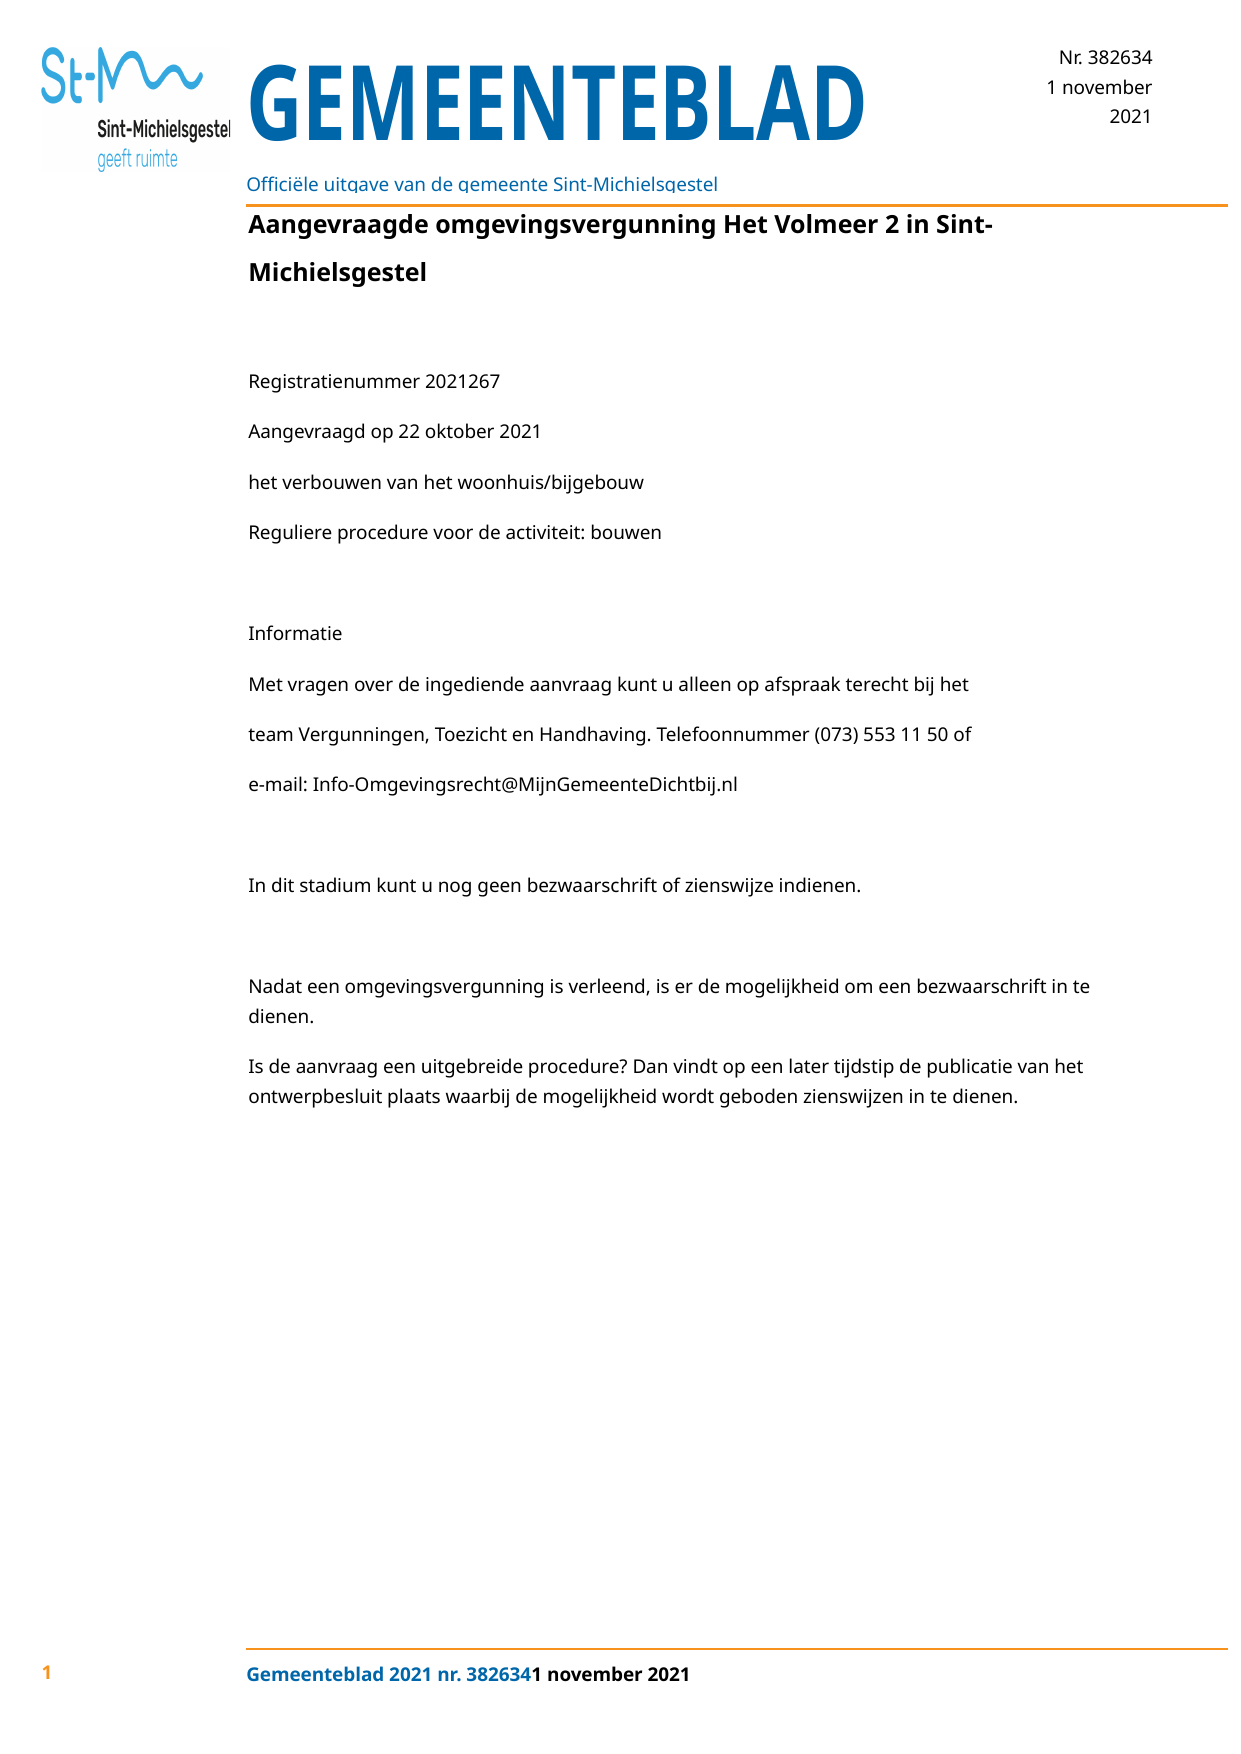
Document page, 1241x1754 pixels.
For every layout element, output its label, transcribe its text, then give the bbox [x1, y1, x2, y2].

text In dit stadium kunt u nog geen bezwaarschrift of zienswijze indienen. [248, 872, 1152, 898]
text Registratienummer 2021267 [248, 368, 1152, 394]
text Reguliere procedure voor de activiteit: bouwen [248, 519, 1152, 545]
picture [41, 47, 231, 172]
text Nadat een omgevingsvergunning is verleend, is er de mogelijkheid om een bezwaarschrift in te dienen. [248, 973, 1152, 1029]
text Met vragen over de ingediende aanvraag kunt u alleen op afspraak terecht bij het [248, 671, 1152, 697]
text het verbouwen van het woonhuis/bijgebouw [248, 469, 1152, 495]
text Aangevraagd op 22 oktober 2021 [248, 419, 1152, 444]
text Aangevraagde omgevingsvergunning Het Volmeer 2 in Sint-Michielsgestel [248, 207, 1152, 288]
text Informatie [248, 620, 1152, 646]
text team Vergunningen, Toezicht en Handhaving. Telefoonnummer (073) 553 11 50 of [248, 721, 1152, 747]
text e-mail: Info-Omgevingsrecht@MijnGemeenteDichtbij.nl [248, 772, 1152, 797]
text Is de aanvraag een uitgebreide procedure? Dan vindt op een later tijdstip de publicatie van het ontwerpbesluit plaats waarbij de mogelijkheid wordt geboden zienswijzen in te dienen. [248, 1053, 1152, 1109]
